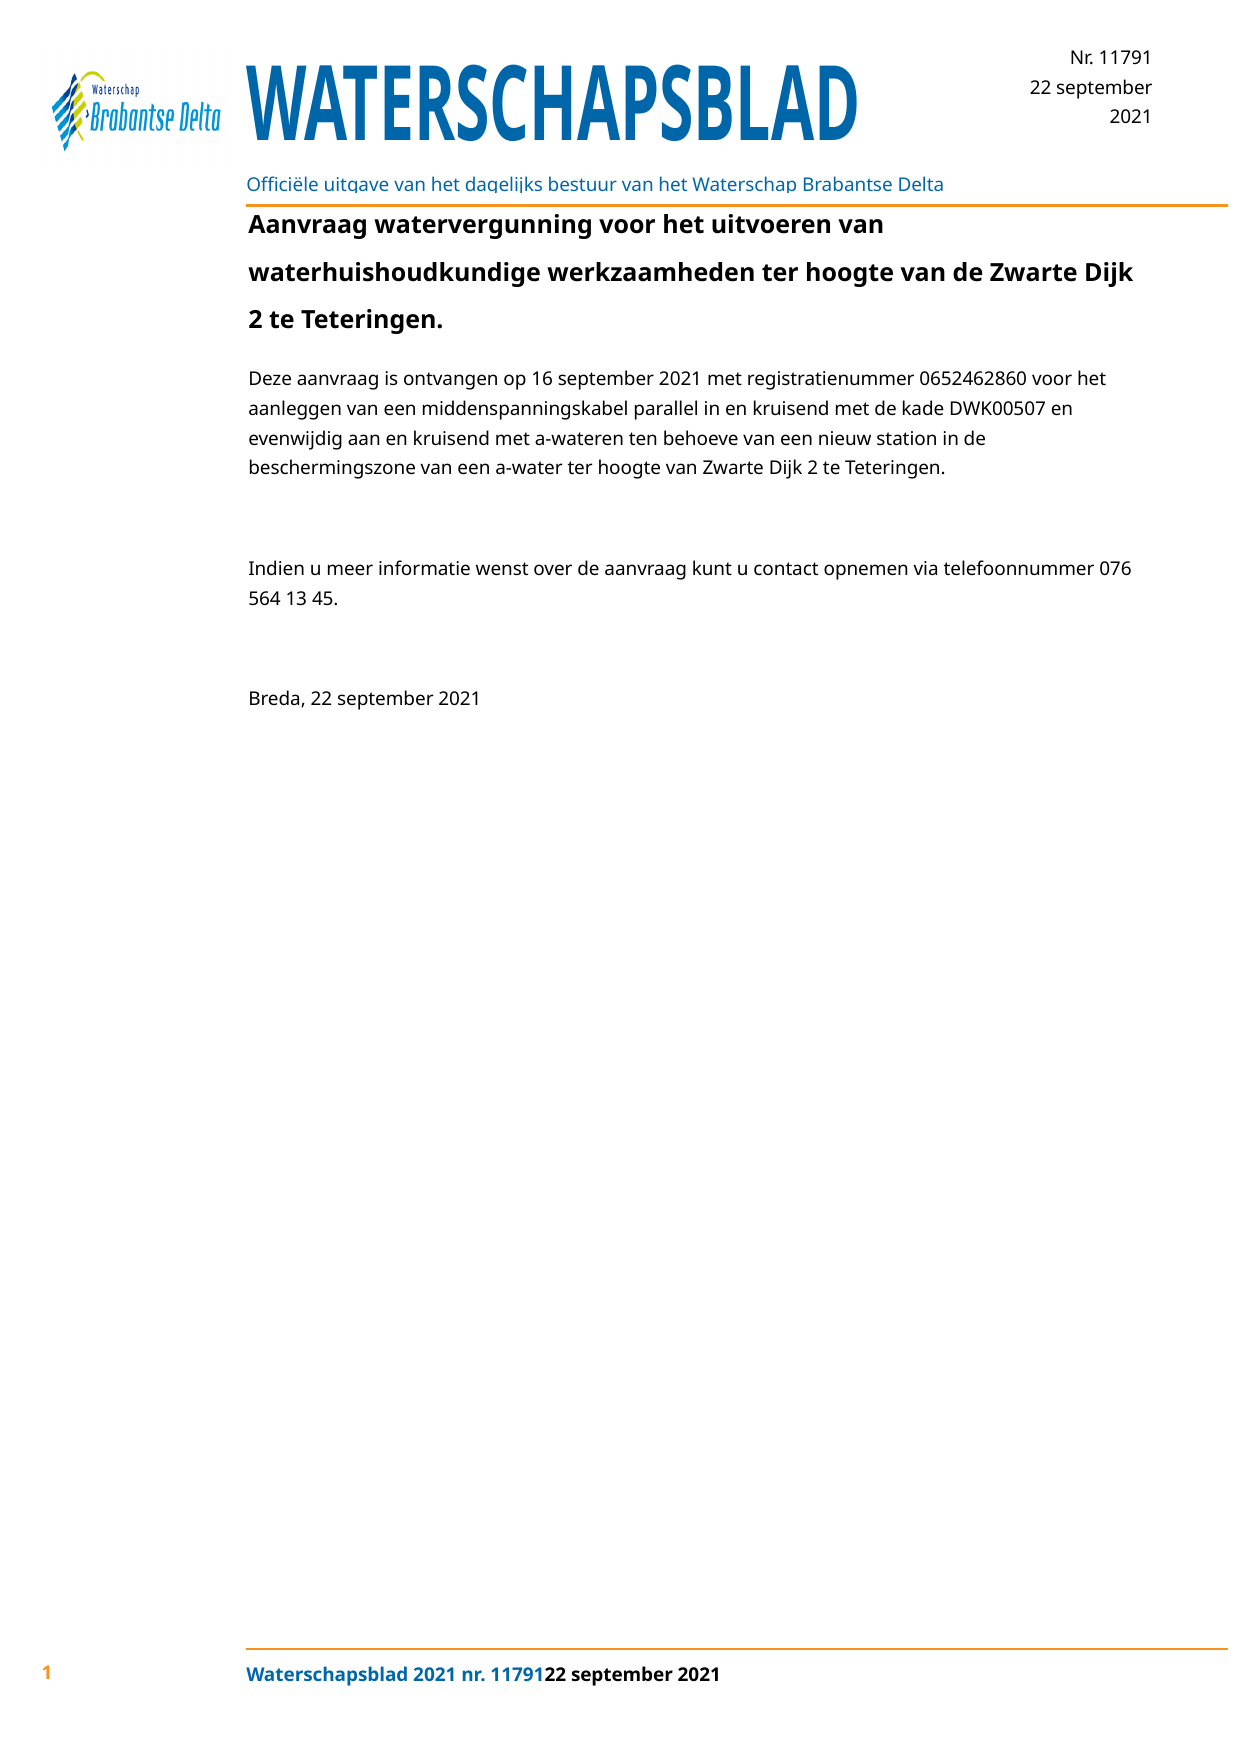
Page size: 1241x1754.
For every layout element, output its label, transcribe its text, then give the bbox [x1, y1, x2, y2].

text Breda, 22 september 2021 [248, 686, 1152, 711]
text Indien u meer informatie wenst over de aanvraag kunt u contact opnemen via telefoonnummer 076 564 13 45. [248, 555, 1152, 610]
text Deze aanvraag is ontvangen op 16 september 2021 met registratienummer 0652462860 voor het aanleggen van een middenspanningskabel parallel in en kruisend met de kade DWK00507 en evenwijdig aan en kruisend met a-wateren ten behoeve van een nieuw station in de beschermingszone van een a-water ter hoogte van Zwarte Dijk 2 te Teteringen. [248, 366, 1152, 480]
picture [41, 47, 231, 172]
text Aanvraag watervergunning voor het uitvoeren van waterhuishoudkundige werkzaamheden ter hoogte van de Zwarte Dijk 2 te Teteringen. [248, 207, 1152, 336]
